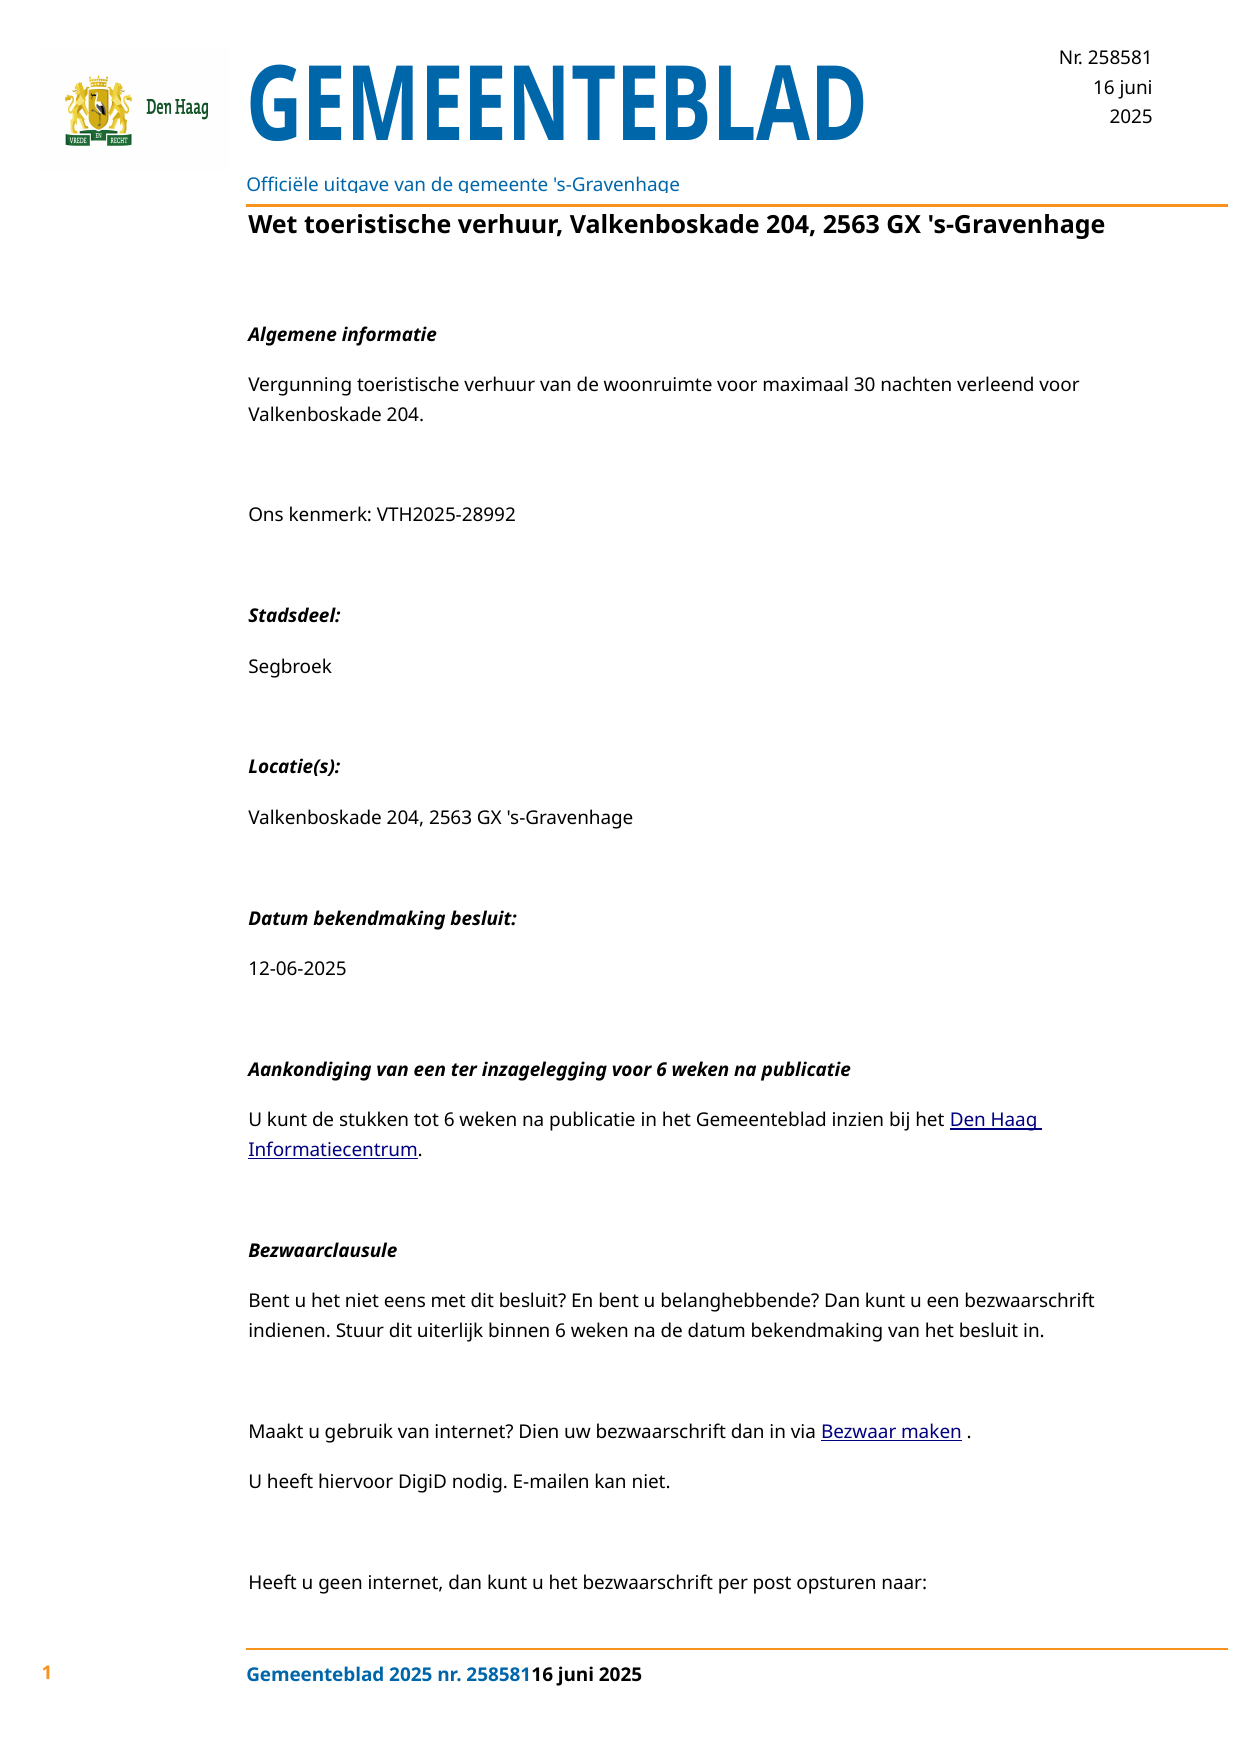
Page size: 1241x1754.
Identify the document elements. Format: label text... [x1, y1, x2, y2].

text Valkenboskade 204, 2563 GX 's-Gravenhage [248, 804, 1152, 830]
text Stadsdeel: [248, 602, 1152, 628]
text Segbroek [248, 653, 1152, 678]
text Maakt u gebruik van internet? Dien uw bezwaarschrift dan in via Bezwaar maken . [248, 1418, 1152, 1443]
text Wet toeristische verhuur, Valkenboskade 204, 2563 GX 's-Gravenhage [248, 207, 1152, 241]
text Aankondiging van een ter inzagelegging voor 6 weken na publicatie [248, 1056, 1152, 1082]
text U kunt de stukken tot 6 weken na publicatie in het Gemeenteblad inzien bij het Den Haag Informatiecentrum. [248, 1107, 1152, 1162]
text Bent u het niet eens met dit besluit? En bent u belanghebbende? Dan kunt u een bezwaarschrift indienen. Stuur dit uiterlijk binnen 6 weken na de datum bekendmaking van het besluit in. [248, 1287, 1152, 1343]
text Bezwaarclausule [248, 1237, 1152, 1263]
text Ons kenmerk: VTH2025-28992 [248, 502, 1152, 527]
text Vergunning toeristische verhuur van de woonruimte voor maximaal 30 nachten verleend voor Valkenboskade 204. [248, 371, 1152, 426]
text U heeft hiervoor DigiD nodig. E-mailen kan niet. [248, 1468, 1152, 1494]
picture [41, 47, 231, 172]
text Locatie(s): [248, 754, 1152, 779]
text 12-06-2025 [248, 955, 1152, 981]
text Datum bekendmaking besluit: [248, 905, 1152, 931]
text Algemene informatie [248, 321, 1152, 346]
text Heeft u geen internet, dan kunt u het bezwaarschrift per post opsturen naar: [248, 1569, 1152, 1595]
